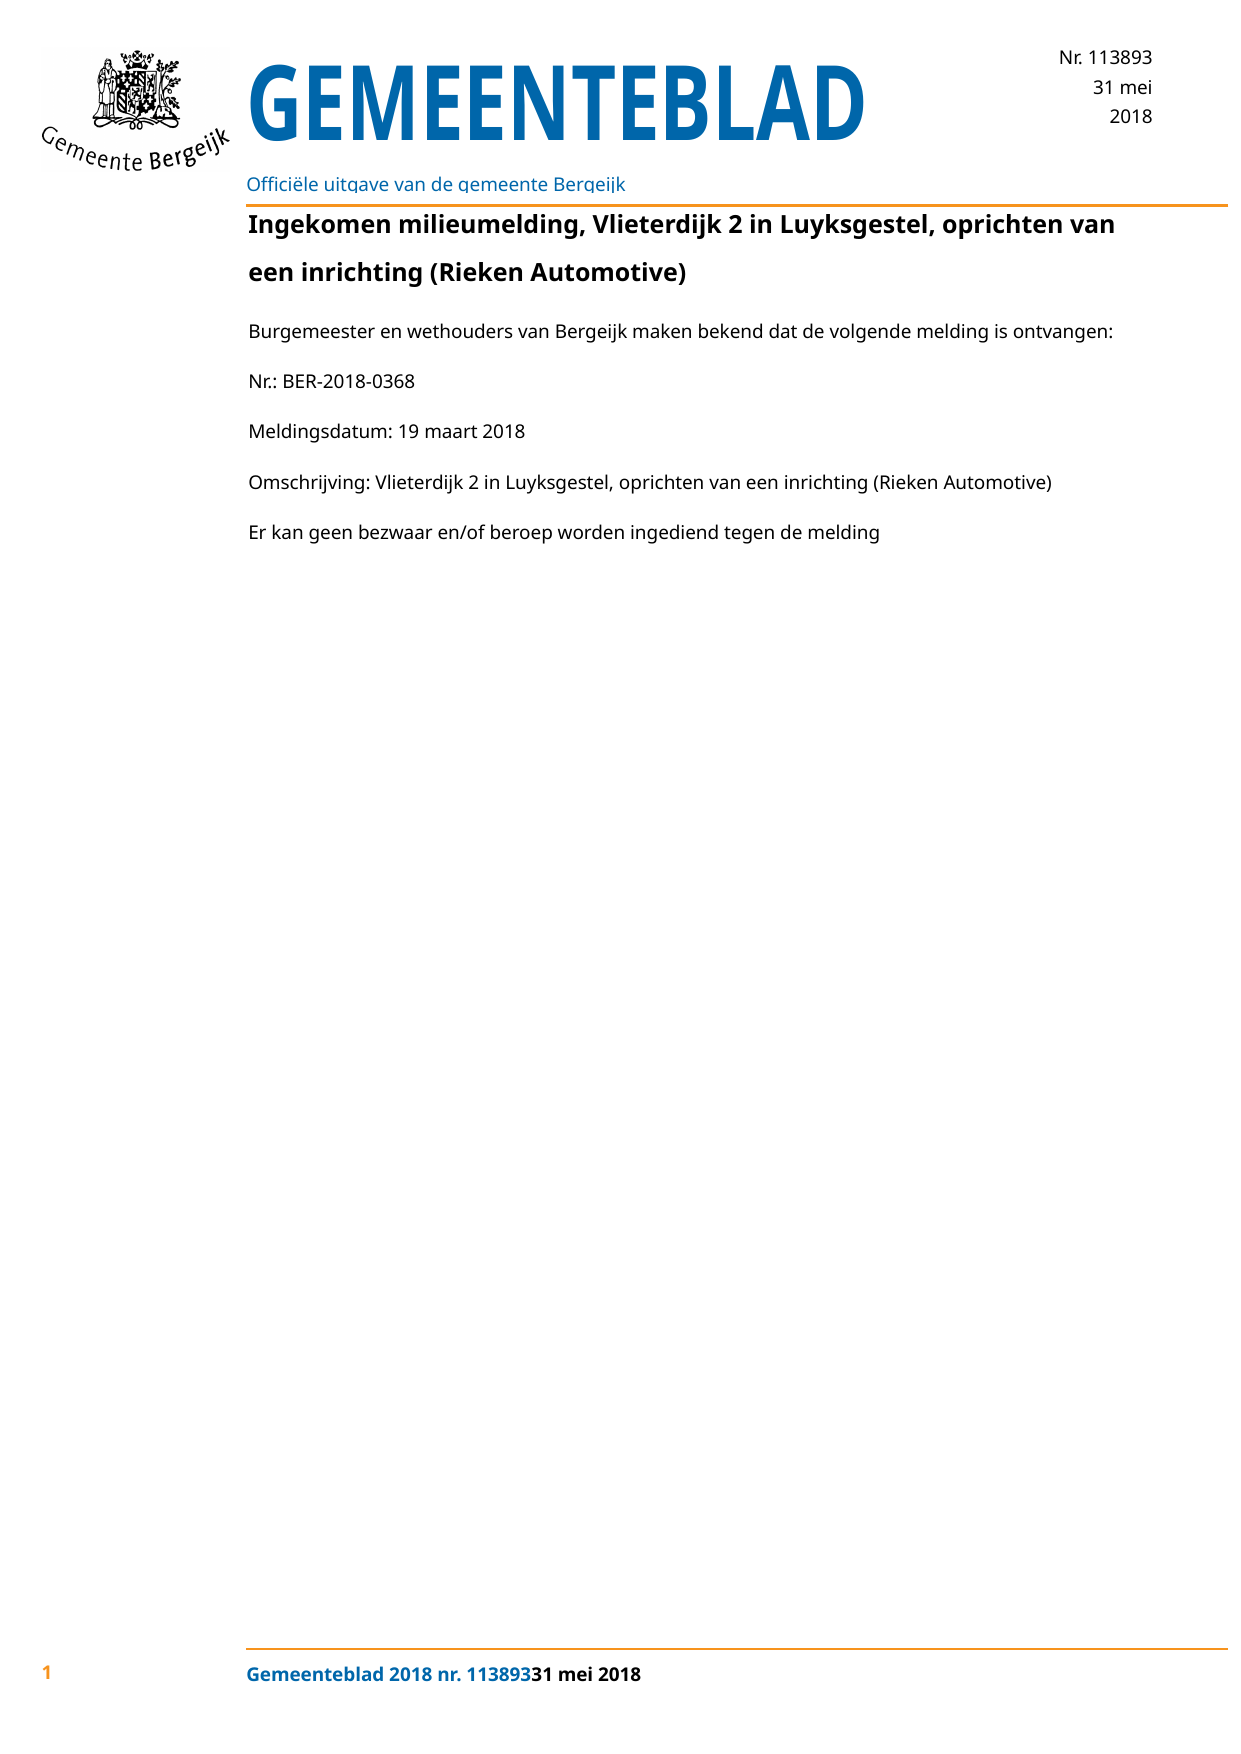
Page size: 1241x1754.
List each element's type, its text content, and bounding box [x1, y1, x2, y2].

text Omschrijving: Vlieterdijk 2 in Luyksgestel, oprichten van een inrichting (Rieken Automotive) [248, 469, 1152, 495]
text Meldingsdatum: 19 maart 2018 [248, 419, 1152, 444]
picture [41, 47, 231, 172]
text Ingekomen milieumelding, Vlieterdijk 2 in Luyksgestel, oprichten van een inrichting (Rieken Automotive) [248, 207, 1152, 288]
text Er kan geen bezwaar en/of beroep worden ingediend tegen de melding [248, 519, 1152, 545]
text Nr.: BER-2018-0368 [248, 368, 1152, 394]
text Burgemeester en wethouders van Bergeijk maken bekend dat de volgende melding is ontvangen: [248, 318, 1152, 344]
